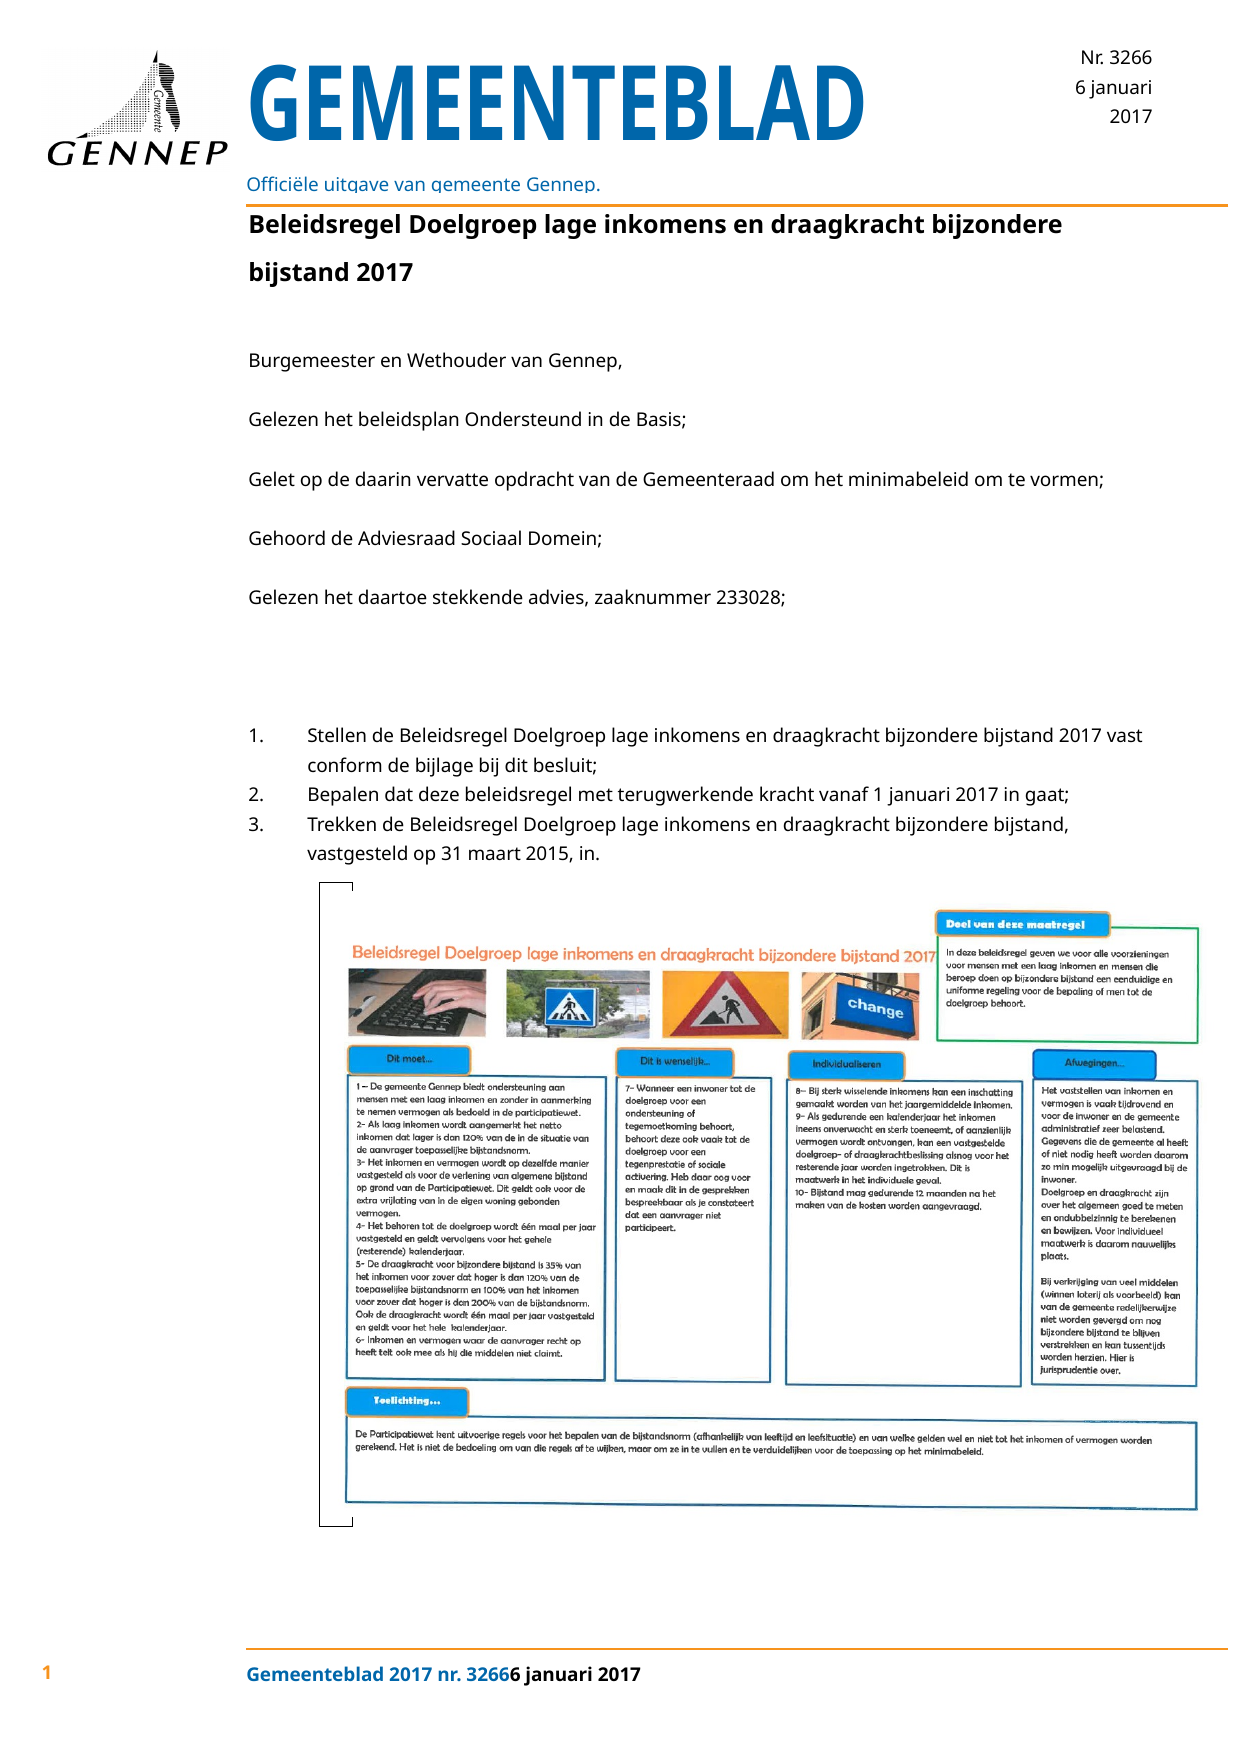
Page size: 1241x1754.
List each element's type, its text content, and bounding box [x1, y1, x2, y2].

text Gelezen het daartoe stekkende advies, zaaknummer 233028; [248, 584, 1152, 610]
list Stellen de Beleidsregel Doelgroep lage inkomens en draagkracht bijzondere bijstand 2017 vast conform de bijlage bij dit besluit; [248, 722, 1152, 777]
picture [327, 891, 1214, 1517]
list Bepalen dat deze beleidsregel met terugwerkende kracht vanaf 1 januari 2017 in gaat; [248, 781, 1152, 807]
picture [41, 47, 231, 172]
text Gehoord de Adviesraad Sociaal Domein; [248, 525, 1152, 551]
text Beleidsregel Doelgroep lage inkomens en draagkracht bijzondere bijstand 2017 [248, 207, 1152, 288]
text Burgemeester en Wethouder van Gennep, [248, 347, 1152, 373]
text Gelet op de daarin vervatte opdracht van de Gemeenteraad om het minimabeleid om te vormen; [248, 466, 1152, 492]
list Trekken de Beleidsregel Doelgroep lage inkomens en draagkracht bijzondere bijstand, vastgesteld op 31 maart 2015, in. [248, 811, 1152, 866]
text Gelezen het beleidsplan Ondersteund in de Basis; [248, 407, 1152, 432]
